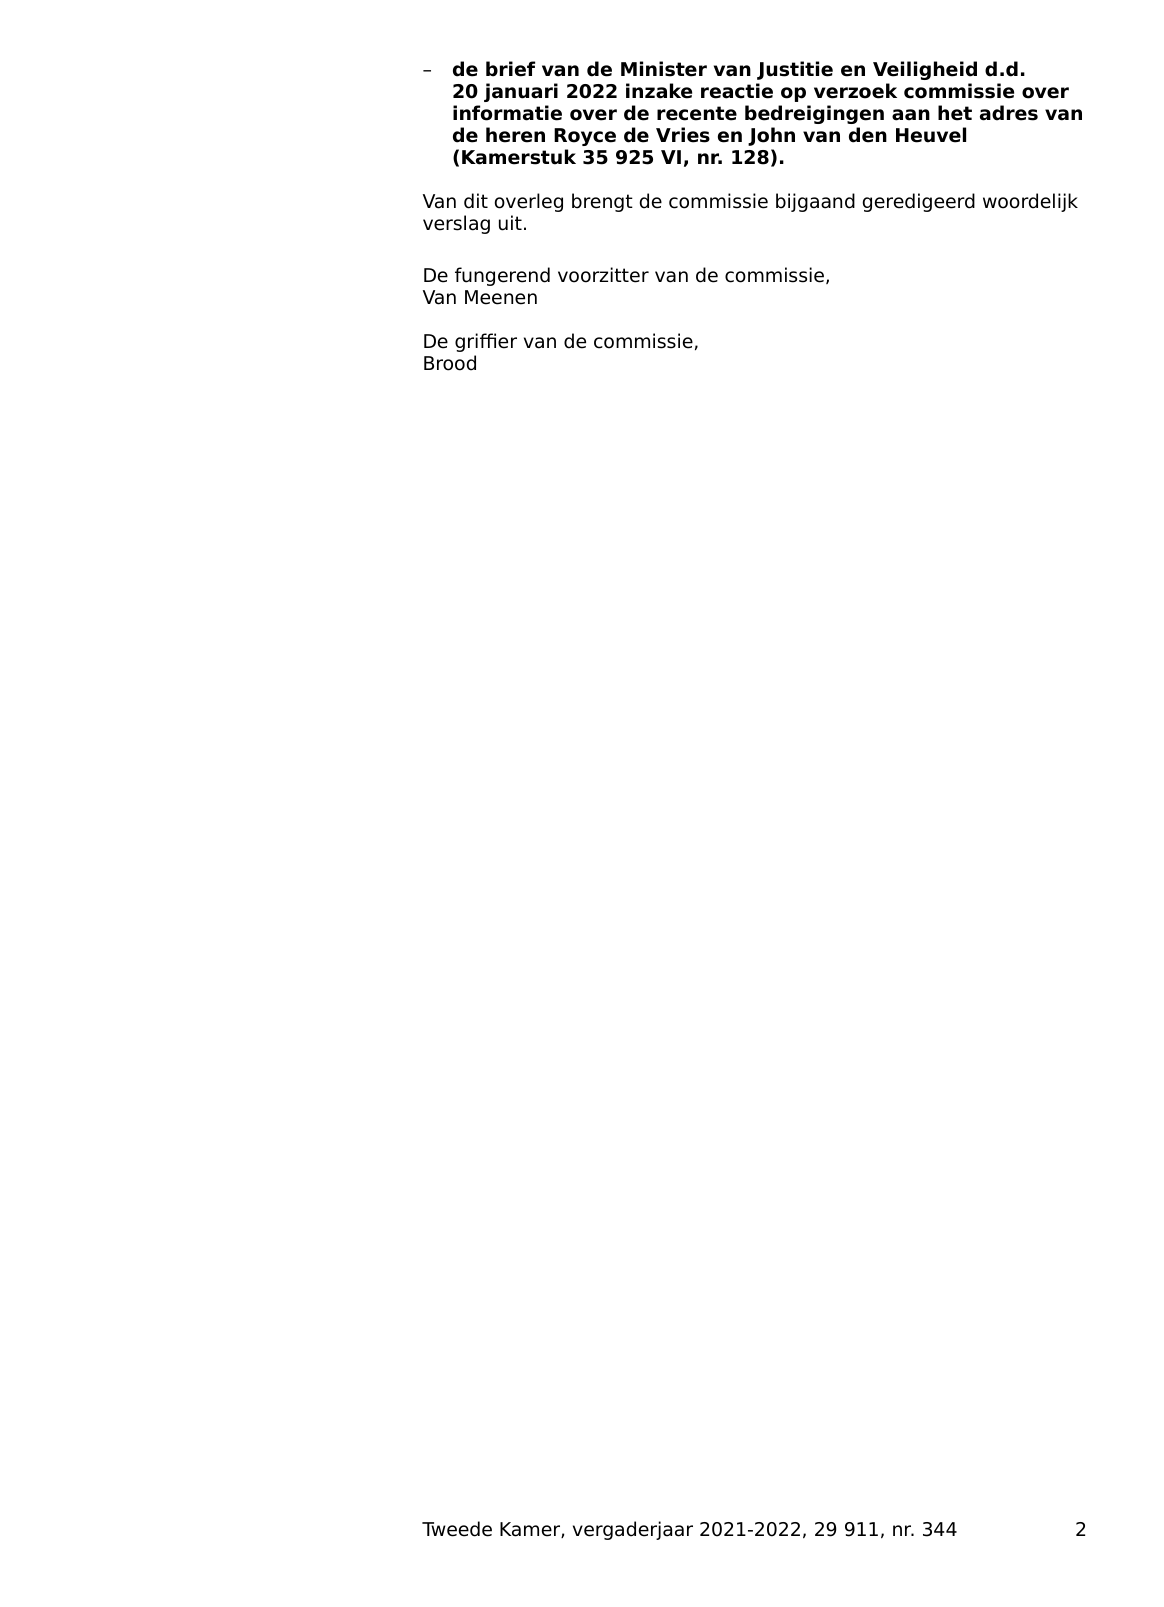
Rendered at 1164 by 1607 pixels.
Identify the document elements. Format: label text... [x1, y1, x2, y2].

text De fungerend voorzitter van de commissie, Van Meenen [422, 265, 1087, 309]
text De griffier van de commissie, Brood [422, 331, 1087, 375]
text Van dit overleg brengt de commissie bijgaand geredigeerd woordelijk verslag uit. [422, 191, 1087, 235]
text – de brief van de Minister van Justitie en Veiligheid d.d. 20 januari 2022 inzake reactie op verzoek commissie over informatie over de recente bedreigingen aan het adres van de heren Royce de Vries en John van den Heuvel (Kamerstuk 35 925 VI, nr. 128). [422, 59, 1087, 169]
